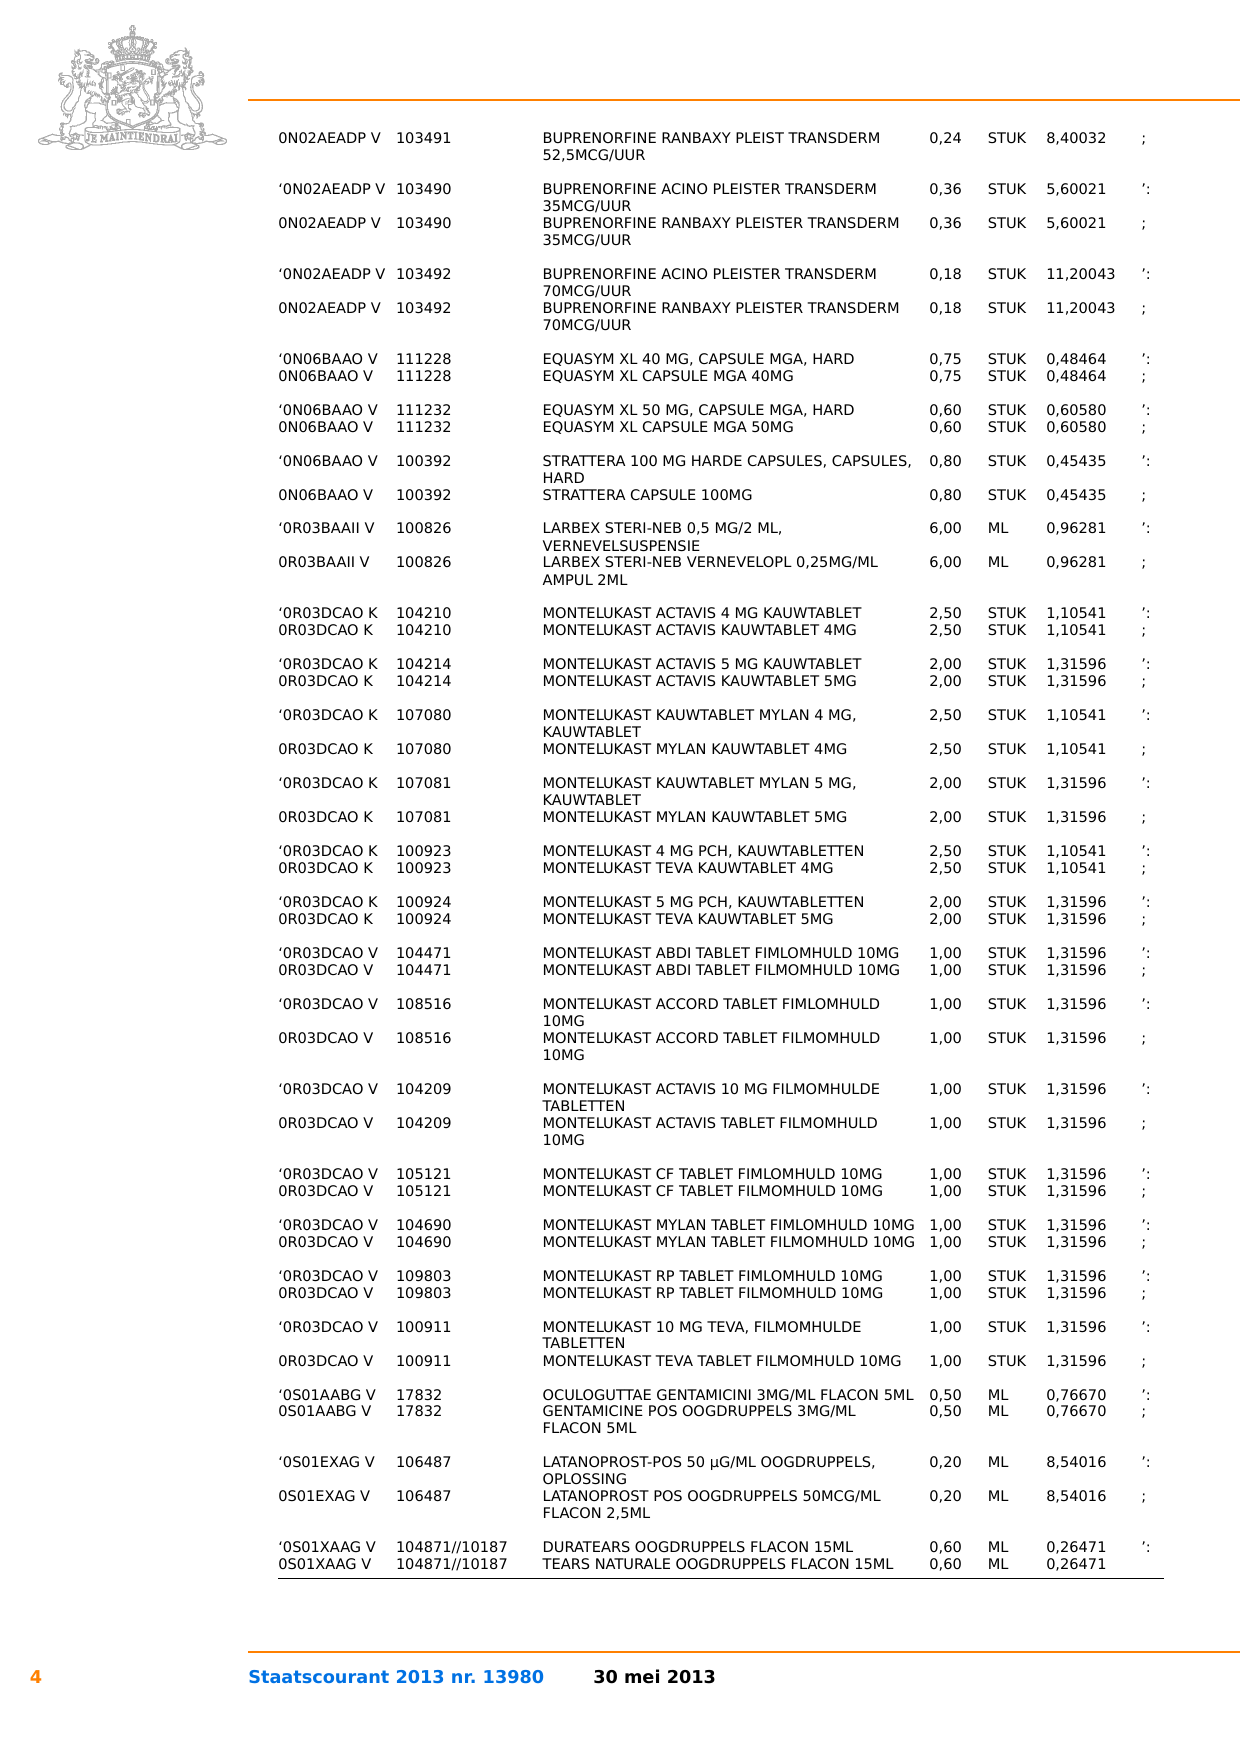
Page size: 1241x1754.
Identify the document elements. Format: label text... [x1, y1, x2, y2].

table_cell 0,45435 [1040, 486, 1135, 503]
table_cell [1040, 385, 1135, 402]
table_cell [1040, 826, 1135, 843]
table_cell [982, 758, 1040, 775]
table_cell MONTELUKAST CF TABLET FIMLOMHULD 10MG [536, 1166, 923, 1183]
table_cell 0R03DCAO K [278, 741, 390, 758]
table_cell [390, 588, 536, 605]
table_cell ‘0S01AABG V [278, 1386, 390, 1403]
table_cell ‘0N02AEADP V [278, 181, 390, 215]
table_cell [1040, 1149, 1135, 1166]
table_cell 0,45435 [1040, 453, 1135, 486]
table_cell [278, 1301, 390, 1318]
table_cell [923, 385, 982, 402]
table_cell ML [982, 1488, 1040, 1522]
table_cell 1,10541 [1040, 605, 1135, 622]
table_cell 100826 [390, 520, 536, 554]
table_cell [278, 877, 390, 894]
table_cell ’: [1135, 843, 1163, 860]
table_cell [923, 979, 982, 996]
table_cell STUK [982, 368, 1040, 384]
table_cell 0N06BAAO V [278, 486, 390, 503]
table_cell 104471 [390, 962, 536, 979]
table_cell ’: [1135, 1319, 1163, 1352]
table_cell [536, 1200, 923, 1217]
table_cell [982, 1064, 1040, 1081]
table_cell MONTELUKAST ACTAVIS KAUWTABLET 5MG [536, 673, 923, 690]
table_cell ; [1135, 368, 1163, 384]
table_cell 2,50 [923, 707, 982, 741]
table_cell [1040, 1301, 1135, 1318]
table_cell [536, 436, 923, 452]
table_cell STUK [982, 860, 1040, 877]
table_cell MONTELUKAST KAUWTABLET MYLAN 4 MG, KAUWTABLET [536, 707, 923, 741]
table_cell 104209 [390, 1081, 536, 1115]
table_cell 2,50 [923, 860, 982, 877]
table_cell ‘0S01XAAG V [278, 1539, 390, 1556]
table_cell 8,54016 [1040, 1454, 1135, 1488]
table_cell [278, 385, 390, 402]
table_cell ’: [1135, 996, 1163, 1030]
table_cell [1135, 1251, 1163, 1267]
table_cell ‘0R03DCAO V [278, 1166, 390, 1183]
table_cell [390, 979, 536, 996]
table_cell 1,00 [923, 1081, 982, 1115]
table_cell ’: [1135, 266, 1163, 300]
table_cell MONTELUKAST MYLAN KAUWTABLET 5MG [536, 809, 923, 826]
table_cell ; [1135, 1488, 1163, 1522]
table_cell STUK [982, 1217, 1040, 1233]
table_cell 107080 [390, 707, 536, 741]
table_cell 0R03DCAO V [278, 1285, 390, 1301]
table_cell 104690 [390, 1234, 536, 1251]
table_cell 6,00 [923, 554, 982, 588]
table_cell ; [1135, 1353, 1163, 1369]
table_cell MONTELUKAST TEVA TABLET FILMOMHULD 10MG [536, 1353, 923, 1369]
table_cell ’: [1135, 1386, 1163, 1403]
table_cell DURATEARS OOGDRUPPELS FLACON 15ML [536, 1539, 923, 1556]
table_cell [923, 504, 982, 520]
table_cell [536, 826, 923, 843]
table_cell 0N06BAAO V [278, 368, 390, 384]
table_cell [278, 1369, 390, 1386]
table_cell 1,31596 [1040, 945, 1135, 962]
table_cell 0R03DCAO V [278, 962, 390, 979]
table_cell STUK [982, 605, 1040, 622]
table_cell STUK [982, 1030, 1040, 1064]
table_cell ’: [1135, 605, 1163, 622]
table_cell 0,80 [923, 453, 982, 486]
table_cell [536, 164, 923, 181]
table_cell ‘0R03DCAO V [278, 945, 390, 962]
table_cell MONTELUKAST KAUWTABLET MYLAN 5 MG, KAUWTABLET [536, 775, 923, 809]
table_cell [982, 1437, 1040, 1454]
table_cell 1,31596 [1040, 996, 1135, 1030]
table_cell [1040, 928, 1135, 945]
table_cell 1,10541 [1040, 860, 1135, 877]
table_cell TEARS NATURALE OOGDRUPPELS FLACON 15ML [536, 1556, 923, 1578]
table_cell ; [1135, 741, 1163, 758]
table_cell [923, 1369, 982, 1386]
table_cell [278, 979, 390, 996]
table_cell [1135, 436, 1163, 452]
table_cell 2,00 [923, 809, 982, 826]
table_cell ‘0R03DCAO K [278, 894, 390, 911]
table_cell 103491 [390, 130, 536, 164]
table_cell 0,75 [923, 351, 982, 368]
table_cell [1040, 1369, 1135, 1386]
table_cell 1,31596 [1040, 962, 1135, 979]
table_cell ; [1135, 130, 1163, 164]
table_cell 104209 [390, 1115, 536, 1149]
table_cell STUK [982, 707, 1040, 741]
table_cell MONTELUKAST ACTAVIS 4 MG KAUWTABLET [536, 605, 923, 622]
table_cell [982, 504, 1040, 520]
table_cell 1,00 [923, 1115, 982, 1149]
table_cell [390, 758, 536, 775]
table_cell [1135, 979, 1163, 996]
table_cell [923, 436, 982, 452]
table_cell 104871//10187 [390, 1556, 536, 1578]
table_cell [278, 928, 390, 945]
table_cell [982, 877, 1040, 894]
table_cell STUK [982, 1319, 1040, 1352]
table_cell [982, 928, 1040, 945]
table_cell 2,50 [923, 843, 982, 860]
table_cell 100911 [390, 1353, 536, 1369]
table_cell 104210 [390, 605, 536, 622]
table_cell [982, 1200, 1040, 1217]
table_cell 1,31596 [1040, 1183, 1135, 1199]
table_cell [390, 385, 536, 402]
table_cell 0,60580 [1040, 419, 1135, 436]
table_cell ‘0N06BAAO V [278, 453, 390, 486]
table_cell 106487 [390, 1488, 536, 1522]
table_cell 0R03DCAO V [278, 1183, 390, 1199]
table_cell [923, 1200, 982, 1217]
table_cell [536, 1437, 923, 1454]
table_cell 17832 [390, 1403, 536, 1437]
table_cell [1040, 1064, 1135, 1081]
table_cell STRATTERA 100 MG HARDE CAPSULES, CAPSULES, HARD [536, 453, 923, 486]
table_cell STUK [982, 453, 1040, 486]
table_cell 1,00 [923, 962, 982, 979]
table_cell ‘0N06BAAO V [278, 402, 390, 418]
table_cell ‘0R03DCAO V [278, 996, 390, 1030]
table_cell 11,20043 [1040, 266, 1135, 300]
table_cell 107081 [390, 775, 536, 809]
table_cell 0,50 [923, 1403, 982, 1437]
table_cell ; [1135, 622, 1163, 639]
table_cell [1135, 639, 1163, 656]
table_cell [278, 436, 390, 452]
table_cell ; [1135, 1285, 1163, 1301]
table_cell ’: [1135, 1081, 1163, 1115]
table_cell 0N06BAAO V [278, 419, 390, 436]
table_cell 0N02AEADP V [278, 130, 390, 164]
table_cell [1040, 1522, 1135, 1539]
table_cell [1135, 690, 1163, 707]
table_cell ; [1135, 1403, 1163, 1437]
table_cell STUK [982, 656, 1040, 673]
table_cell 0R03DCAO K [278, 622, 390, 639]
table_cell 105121 [390, 1183, 536, 1199]
table_cell 0,75 [923, 368, 982, 384]
table_cell ’: [1135, 402, 1163, 418]
table_cell STRATTERA CAPSULE 100MG [536, 486, 923, 503]
table_cell 0,60580 [1040, 402, 1135, 418]
table_cell [278, 690, 390, 707]
table_cell 100911 [390, 1319, 536, 1352]
table_cell ; [1135, 860, 1163, 877]
table_cell ; [1135, 554, 1163, 588]
table_cell 5,60021 [1040, 215, 1135, 249]
table_cell EQUASYM XL 40 MG, CAPSULE MGA, HARD [536, 351, 923, 368]
table_cell [1040, 164, 1135, 181]
table_cell [1040, 436, 1135, 452]
table_cell 2,00 [923, 894, 982, 911]
table_cell 17832 [390, 1386, 536, 1403]
table_cell 107081 [390, 809, 536, 826]
table_cell 0,60 [923, 1556, 982, 1578]
table_cell ; [1135, 1183, 1163, 1199]
table_cell [982, 385, 1040, 402]
table_cell 1,31596 [1040, 656, 1135, 673]
table_cell STUK [982, 402, 1040, 418]
table_cell STUK [982, 843, 1040, 860]
table_cell ‘0R03DCAO K [278, 775, 390, 809]
table_cell 0S01XAAG V [278, 1556, 390, 1578]
table_cell [1135, 504, 1163, 520]
table_cell [390, 164, 536, 181]
table_cell STUK [982, 945, 1040, 962]
table_cell 111232 [390, 419, 536, 436]
table_cell 103490 [390, 215, 536, 249]
table_cell [278, 588, 390, 605]
table_cell [1135, 588, 1163, 605]
table_cell 1,10541 [1040, 741, 1135, 758]
table_cell 0R03BAAII V [278, 554, 390, 588]
table_cell 0N02AEADP V [278, 215, 390, 249]
table_cell [1040, 1251, 1135, 1267]
table_cell 0,80 [923, 486, 982, 503]
table_cell [278, 1149, 390, 1166]
table_cell [1135, 1556, 1163, 1578]
table_cell [982, 1149, 1040, 1166]
table_cell STUK [982, 181, 1040, 215]
table_cell [536, 1522, 923, 1539]
table_cell MONTELUKAST ABDI TABLET FIMLOMHULD 10MG [536, 945, 923, 962]
table_cell [1135, 1301, 1163, 1318]
table_cell STUK [982, 1353, 1040, 1369]
table_cell 108516 [390, 996, 536, 1030]
table_cell 0,18 [923, 266, 982, 300]
table_cell ’: [1135, 1454, 1163, 1488]
table_cell [1135, 1369, 1163, 1386]
table_cell ‘0R03DCAO V [278, 1217, 390, 1233]
table_cell STUK [982, 486, 1040, 503]
table_cell [982, 164, 1040, 181]
table_cell 1,31596 [1040, 1217, 1135, 1233]
table_cell [536, 504, 923, 520]
table_cell [536, 588, 923, 605]
table_cell MONTELUKAST ACTAVIS KAUWTABLET 4MG [536, 622, 923, 639]
table_cell GENTAMICINE POS OOGDRUPPELS 3MG/ML FLACON 5ML [536, 1403, 923, 1437]
table_cell BUPRENORFINE ACINO PLEISTER TRANSDERM 35MCG/UUR [536, 181, 923, 215]
table_cell [536, 334, 923, 351]
table_cell 109803 [390, 1268, 536, 1284]
table_cell 1,00 [923, 1319, 982, 1352]
table_cell 100923 [390, 843, 536, 860]
table_cell ; [1135, 215, 1163, 249]
table_cell 108516 [390, 1030, 536, 1064]
table_cell MONTELUKAST MYLAN TABLET FILMOMHULD 10MG [536, 1234, 923, 1251]
table_cell [536, 758, 923, 775]
table_cell [923, 249, 982, 266]
table_cell 0,60 [923, 419, 982, 436]
table_cell ‘0N06BAAO V [278, 351, 390, 368]
table_cell STUK [982, 962, 1040, 979]
table_cell 2,50 [923, 741, 982, 758]
table_cell 0,48464 [1040, 368, 1135, 384]
table_cell 0,60 [923, 1539, 982, 1556]
table_cell STUK [982, 419, 1040, 436]
table_cell 107080 [390, 741, 536, 758]
table_cell [1040, 877, 1135, 894]
table_cell 1,31596 [1040, 1081, 1135, 1115]
table_cell 0,50 [923, 1386, 982, 1403]
table_cell [923, 1301, 982, 1318]
table_cell [536, 1301, 923, 1318]
table_cell ‘0R03DCAO V [278, 1081, 390, 1115]
table_cell 111232 [390, 402, 536, 418]
table_cell ‘0R03DCAO K [278, 605, 390, 622]
table_cell [1040, 1200, 1135, 1217]
table_cell 104690 [390, 1217, 536, 1233]
table_cell 111228 [390, 368, 536, 384]
table_cell 6,00 [923, 520, 982, 554]
table_cell 0R03DCAO K [278, 911, 390, 928]
table_cell [923, 164, 982, 181]
table_cell ’: [1135, 707, 1163, 741]
table_cell 2,50 [923, 605, 982, 622]
table_cell ’: [1135, 520, 1163, 554]
table_cell 0R03DCAO K [278, 860, 390, 877]
table_cell 104871//10187 [390, 1539, 536, 1556]
table_cell 104214 [390, 673, 536, 690]
table_cell [390, 1522, 536, 1539]
table_cell ; [1135, 419, 1163, 436]
table_cell [923, 1251, 982, 1267]
table_cell MONTELUKAST ACTAVIS 5 MG KAUWTABLET [536, 656, 923, 673]
table_cell [536, 690, 923, 707]
table_cell STUK [982, 215, 1040, 249]
table_cell BUPRENORFINE RANBAXY PLEIST TRANSDERM 52,5MCG/UUR [536, 130, 923, 164]
table_cell [1135, 385, 1163, 402]
table_cell 1,31596 [1040, 894, 1135, 911]
table_cell BUPRENORFINE RANBAXY PLEISTER TRANSDERM 35MCG/UUR [536, 215, 923, 249]
table_cell [536, 1064, 923, 1081]
table_cell [1040, 758, 1135, 775]
table_cell 0,36 [923, 181, 982, 215]
table_cell [278, 334, 390, 351]
table_cell [536, 249, 923, 266]
table_cell ‘0R03BAAII V [278, 520, 390, 554]
table_cell 0,26471 [1040, 1539, 1135, 1556]
table_cell [1040, 979, 1135, 996]
table_cell 0S01EXAG V [278, 1488, 390, 1522]
table_cell [390, 1301, 536, 1318]
table_cell 103492 [390, 300, 536, 334]
table_cell ; [1135, 1030, 1163, 1064]
table_cell [982, 826, 1040, 843]
table_cell [923, 928, 982, 945]
table_cell [278, 1437, 390, 1454]
table_cell [390, 504, 536, 520]
table_cell STUK [982, 809, 1040, 826]
table_cell 0R03DCAO K [278, 673, 390, 690]
table_cell MONTELUKAST MYLAN TABLET FIMLOMHULD 10MG [536, 1217, 923, 1233]
table_cell 2,00 [923, 775, 982, 809]
table_cell STUK [982, 622, 1040, 639]
table_cell [1135, 334, 1163, 351]
table_cell 1,31596 [1040, 911, 1135, 928]
table_cell STUK [982, 894, 1040, 911]
table_cell [982, 639, 1040, 656]
table_cell LARBEX STERI-NEB VERNEVELOPL 0,25MG/ML AMPUL 2ML [536, 554, 923, 588]
table_cell 0,26471 [1040, 1556, 1135, 1578]
table_cell 1,00 [923, 1285, 982, 1301]
table_cell [982, 1251, 1040, 1267]
table_cell 2,00 [923, 656, 982, 673]
table_cell [1135, 928, 1163, 945]
table_cell ‘0N02AEADP V [278, 266, 390, 300]
table_cell 1,00 [923, 1030, 982, 1064]
table_cell 1,31596 [1040, 1234, 1135, 1251]
table_cell 8,40032 [1040, 130, 1135, 164]
table_cell [982, 1369, 1040, 1386]
table_cell ; [1135, 911, 1163, 928]
table_cell 2,50 [923, 622, 982, 639]
table_cell 1,00 [923, 1217, 982, 1233]
table_cell [923, 1522, 982, 1539]
table_cell ; [1135, 809, 1163, 826]
table_cell STUK [982, 911, 1040, 928]
table_cell [1135, 758, 1163, 775]
table_cell 103492 [390, 266, 536, 300]
table_cell [390, 690, 536, 707]
table_cell 11,20043 [1040, 300, 1135, 334]
table_cell 0S01AABG V [278, 1403, 390, 1437]
table_cell MONTELUKAST 4 MG PCH, KAUWTABLETTEN [536, 843, 923, 860]
table_cell [390, 639, 536, 656]
table_cell MONTELUKAST ABDI TABLET FILMOMHULD 10MG [536, 962, 923, 979]
table_cell LATANOPROST POS OOGDRUPPELS 50MCG/ML FLACON 2,5ML [536, 1488, 923, 1522]
table_cell MONTELUKAST ACCORD TABLET FIMLOMHULD 10MG [536, 996, 923, 1030]
table_cell STUK [982, 1234, 1040, 1251]
table_cell [390, 1200, 536, 1217]
table_cell ML [982, 520, 1040, 554]
table_cell ; [1135, 1115, 1163, 1149]
table_cell MONTELUKAST TEVA KAUWTABLET 5MG [536, 911, 923, 928]
table_cell 100392 [390, 453, 536, 486]
table_cell 0,18 [923, 300, 982, 334]
table_cell ; [1135, 486, 1163, 503]
picture [38, 25, 227, 150]
table_cell 2,00 [923, 911, 982, 928]
table_cell STUK [982, 1081, 1040, 1115]
table_cell [1135, 1522, 1163, 1539]
table_cell 103490 [390, 181, 536, 215]
table_cell EQUASYM XL 50 MG, CAPSULE MGA, HARD [536, 402, 923, 418]
table_cell STUK [982, 1285, 1040, 1301]
table_cell [278, 1200, 390, 1217]
table_cell [923, 690, 982, 707]
table_cell 0,96281 [1040, 520, 1135, 554]
table_cell 2,00 [923, 673, 982, 690]
table_cell [923, 639, 982, 656]
table_cell 0R03DCAO K [278, 809, 390, 826]
table_cell ’: [1135, 945, 1163, 962]
table_cell EQUASYM XL CAPSULE MGA 40MG [536, 368, 923, 384]
table_cell [536, 928, 923, 945]
table_cell 1,31596 [1040, 1353, 1135, 1369]
table_cell [390, 928, 536, 945]
table_cell [923, 1149, 982, 1166]
table_cell [390, 826, 536, 843]
table_cell [278, 504, 390, 520]
table_cell [390, 1369, 536, 1386]
table_cell [923, 1437, 982, 1454]
table_cell ML [982, 1556, 1040, 1578]
table_cell ’: [1135, 1217, 1163, 1233]
table_cell MONTELUKAST 10 MG TEVA, FILMOMHULDE TABLETTEN [536, 1319, 923, 1352]
table_cell [536, 1369, 923, 1386]
table_cell MONTELUKAST CF TABLET FILMOMHULD 10MG [536, 1183, 923, 1199]
table_cell [1040, 504, 1135, 520]
table_cell 100826 [390, 554, 536, 588]
table_cell 1,00 [923, 1353, 982, 1369]
table_cell ’: [1135, 894, 1163, 911]
table_cell MONTELUKAST ACCORD TABLET FILMOMHULD 10MG [536, 1030, 923, 1064]
table_cell STUK [982, 351, 1040, 368]
table_cell STUK [982, 996, 1040, 1030]
table_cell [1135, 877, 1163, 894]
table_cell 1,31596 [1040, 673, 1135, 690]
table_cell [536, 877, 923, 894]
table_cell 1,31596 [1040, 1285, 1135, 1301]
table_cell ’: [1135, 656, 1163, 673]
table_cell ML [982, 1539, 1040, 1556]
table_cell 0,76670 [1040, 1403, 1135, 1437]
table_cell [1040, 1437, 1135, 1454]
table_cell 0,24 [923, 130, 982, 164]
table_cell ML [982, 1454, 1040, 1488]
table_cell 8,54016 [1040, 1488, 1135, 1522]
table_cell MONTELUKAST RP TABLET FILMOMHULD 10MG [536, 1285, 923, 1301]
table_cell [278, 164, 390, 181]
table_cell [536, 979, 923, 996]
table_cell 104210 [390, 622, 536, 639]
table_cell [536, 1149, 923, 1166]
table_cell 1,31596 [1040, 809, 1135, 826]
table_cell 1,10541 [1040, 843, 1135, 860]
table_cell 1,00 [923, 1166, 982, 1183]
table_cell [390, 436, 536, 452]
table_cell BUPRENORFINE RANBAXY PLEISTER TRANSDERM 70MCG/UUR [536, 300, 923, 334]
table_cell ’: [1135, 775, 1163, 809]
table_cell 1,10541 [1040, 707, 1135, 741]
table_cell ’: [1135, 1166, 1163, 1183]
table_cell [278, 826, 390, 843]
table_cell [1135, 1200, 1163, 1217]
table_cell [1135, 249, 1163, 266]
table_cell STUK [982, 1268, 1040, 1284]
table_cell [390, 249, 536, 266]
table_cell [390, 334, 536, 351]
table_cell STUK [982, 1166, 1040, 1183]
table_cell 1,31596 [1040, 1030, 1135, 1064]
table_cell 0,76670 [1040, 1386, 1135, 1403]
table_cell [390, 1149, 536, 1166]
table_cell [390, 1064, 536, 1081]
table_cell 1,00 [923, 1183, 982, 1199]
table_cell [923, 334, 982, 351]
table_cell 1,00 [923, 1234, 982, 1251]
table_cell ML [982, 1403, 1040, 1437]
table_cell 0R03DCAO V [278, 1353, 390, 1369]
table_cell 1,31596 [1040, 1319, 1135, 1352]
table_cell MONTELUKAST ACTAVIS 10 MG FILMOMHULDE TABLETTEN [536, 1081, 923, 1115]
table_cell 0N02AEADP V [278, 300, 390, 334]
table_cell [1135, 1064, 1163, 1081]
table_cell ML [982, 554, 1040, 588]
table_cell ’: [1135, 1539, 1163, 1556]
table_cell ‘0S01EXAG V [278, 1454, 390, 1488]
table_cell 0,96281 [1040, 554, 1135, 588]
table_cell [982, 334, 1040, 351]
table_cell [1040, 249, 1135, 266]
table_cell 0R03DCAO V [278, 1030, 390, 1064]
table_cell [982, 1522, 1040, 1539]
table_cell ; [1135, 300, 1163, 334]
table_cell ; [1135, 962, 1163, 979]
table_cell STUK [982, 300, 1040, 334]
table_cell [536, 639, 923, 656]
table_cell [278, 1522, 390, 1539]
table_cell MONTELUKAST ACTAVIS TABLET FILMOMHULD 10MG [536, 1115, 923, 1149]
table_cell 0R03DCAO V [278, 1115, 390, 1149]
table_cell [278, 1064, 390, 1081]
table_cell [982, 249, 1040, 266]
table_cell 0,48464 [1040, 351, 1135, 368]
table_cell [923, 1064, 982, 1081]
table_cell 1,00 [923, 996, 982, 1030]
table_cell STUK [982, 775, 1040, 809]
table_cell [1040, 588, 1135, 605]
table_cell MONTELUKAST MYLAN KAUWTABLET 4MG [536, 741, 923, 758]
table_cell [1135, 826, 1163, 843]
table_cell EQUASYM XL CAPSULE MGA 50MG [536, 419, 923, 436]
table_cell ‘0R03DCAO K [278, 707, 390, 741]
table_cell ’: [1135, 351, 1163, 368]
table_cell [923, 826, 982, 843]
table_cell STUK [982, 1115, 1040, 1149]
table_cell 1,10541 [1040, 622, 1135, 639]
table_cell [536, 385, 923, 402]
table_cell 0,20 [923, 1454, 982, 1488]
table_cell [923, 758, 982, 775]
table_cell [390, 877, 536, 894]
table_cell [982, 1301, 1040, 1318]
table_cell 5,60021 [1040, 181, 1135, 215]
table_cell 106487 [390, 1454, 536, 1488]
table_cell STUK [982, 1183, 1040, 1199]
table_cell 100392 [390, 486, 536, 503]
table_cell 109803 [390, 1285, 536, 1301]
table_cell ‘0R03DCAO V [278, 1268, 390, 1284]
table_cell STUK [982, 673, 1040, 690]
table_cell ‘0R03DCAO V [278, 1319, 390, 1352]
table_cell BUPRENORFINE ACINO PLEISTER TRANSDERM 70MCG/UUR [536, 266, 923, 300]
table_cell [982, 588, 1040, 605]
table_cell ; [1135, 1234, 1163, 1251]
table_cell [278, 249, 390, 266]
table_cell [923, 877, 982, 894]
table_cell OCULOGUTTAE GENTAMICINI 3MG/ML FLACON 5ML [536, 1386, 923, 1403]
table_cell ’: [1135, 453, 1163, 486]
table_cell 1,31596 [1040, 775, 1135, 809]
table_cell STUK [982, 130, 1040, 164]
table_cell 100924 [390, 911, 536, 928]
table_cell [1135, 1437, 1163, 1454]
table_cell 100924 [390, 894, 536, 911]
table_cell [1135, 164, 1163, 181]
table_cell LATANOPROST-POS 50 µG/ML OOGDRUPPELS, OPLOSSING [536, 1454, 923, 1488]
table_cell MONTELUKAST RP TABLET FIMLOMHULD 10MG [536, 1268, 923, 1284]
table_cell 1,31596 [1040, 1115, 1135, 1149]
table_cell 0,60 [923, 402, 982, 418]
table_cell [278, 758, 390, 775]
table_cell ’: [1135, 181, 1163, 215]
table_cell [278, 639, 390, 656]
table_cell [278, 1251, 390, 1267]
table_cell [536, 1251, 923, 1267]
table_cell [982, 979, 1040, 996]
table_cell 104471 [390, 945, 536, 962]
table_cell STUK [982, 741, 1040, 758]
table_cell ; [1135, 673, 1163, 690]
table_cell 105121 [390, 1166, 536, 1183]
table_cell 1,31596 [1040, 1166, 1135, 1183]
table_cell [1040, 690, 1135, 707]
table_cell 100923 [390, 860, 536, 877]
table_cell [982, 690, 1040, 707]
table_cell STUK [982, 266, 1040, 300]
table_cell 0,20 [923, 1488, 982, 1522]
table_cell 104214 [390, 656, 536, 673]
table_cell 0R03DCAO V [278, 1234, 390, 1251]
table_cell [390, 1437, 536, 1454]
table_cell [1040, 334, 1135, 351]
table_cell [982, 436, 1040, 452]
table_cell ’: [1135, 1268, 1163, 1284]
table_cell 1,31596 [1040, 1268, 1135, 1284]
table_cell 1,00 [923, 1268, 982, 1284]
table_cell MONTELUKAST TEVA KAUWTABLET 4MG [536, 860, 923, 877]
table_cell ‘0R03DCAO K [278, 843, 390, 860]
table_cell 111228 [390, 351, 536, 368]
table_cell [1135, 1149, 1163, 1166]
table_cell [923, 588, 982, 605]
table_cell 0,36 [923, 215, 982, 249]
table_cell MONTELUKAST 5 MG PCH, KAUWTABLETTEN [536, 894, 923, 911]
table_cell [1040, 639, 1135, 656]
table_cell ML [982, 1386, 1040, 1403]
table_cell [390, 1251, 536, 1267]
table_cell LARBEX STERI-NEB 0,5 MG/2 ML, VERNEVELSUSPENSIE [536, 520, 923, 554]
table_cell ‘0R03DCAO K [278, 656, 390, 673]
table_cell 1,00 [923, 945, 982, 962]
